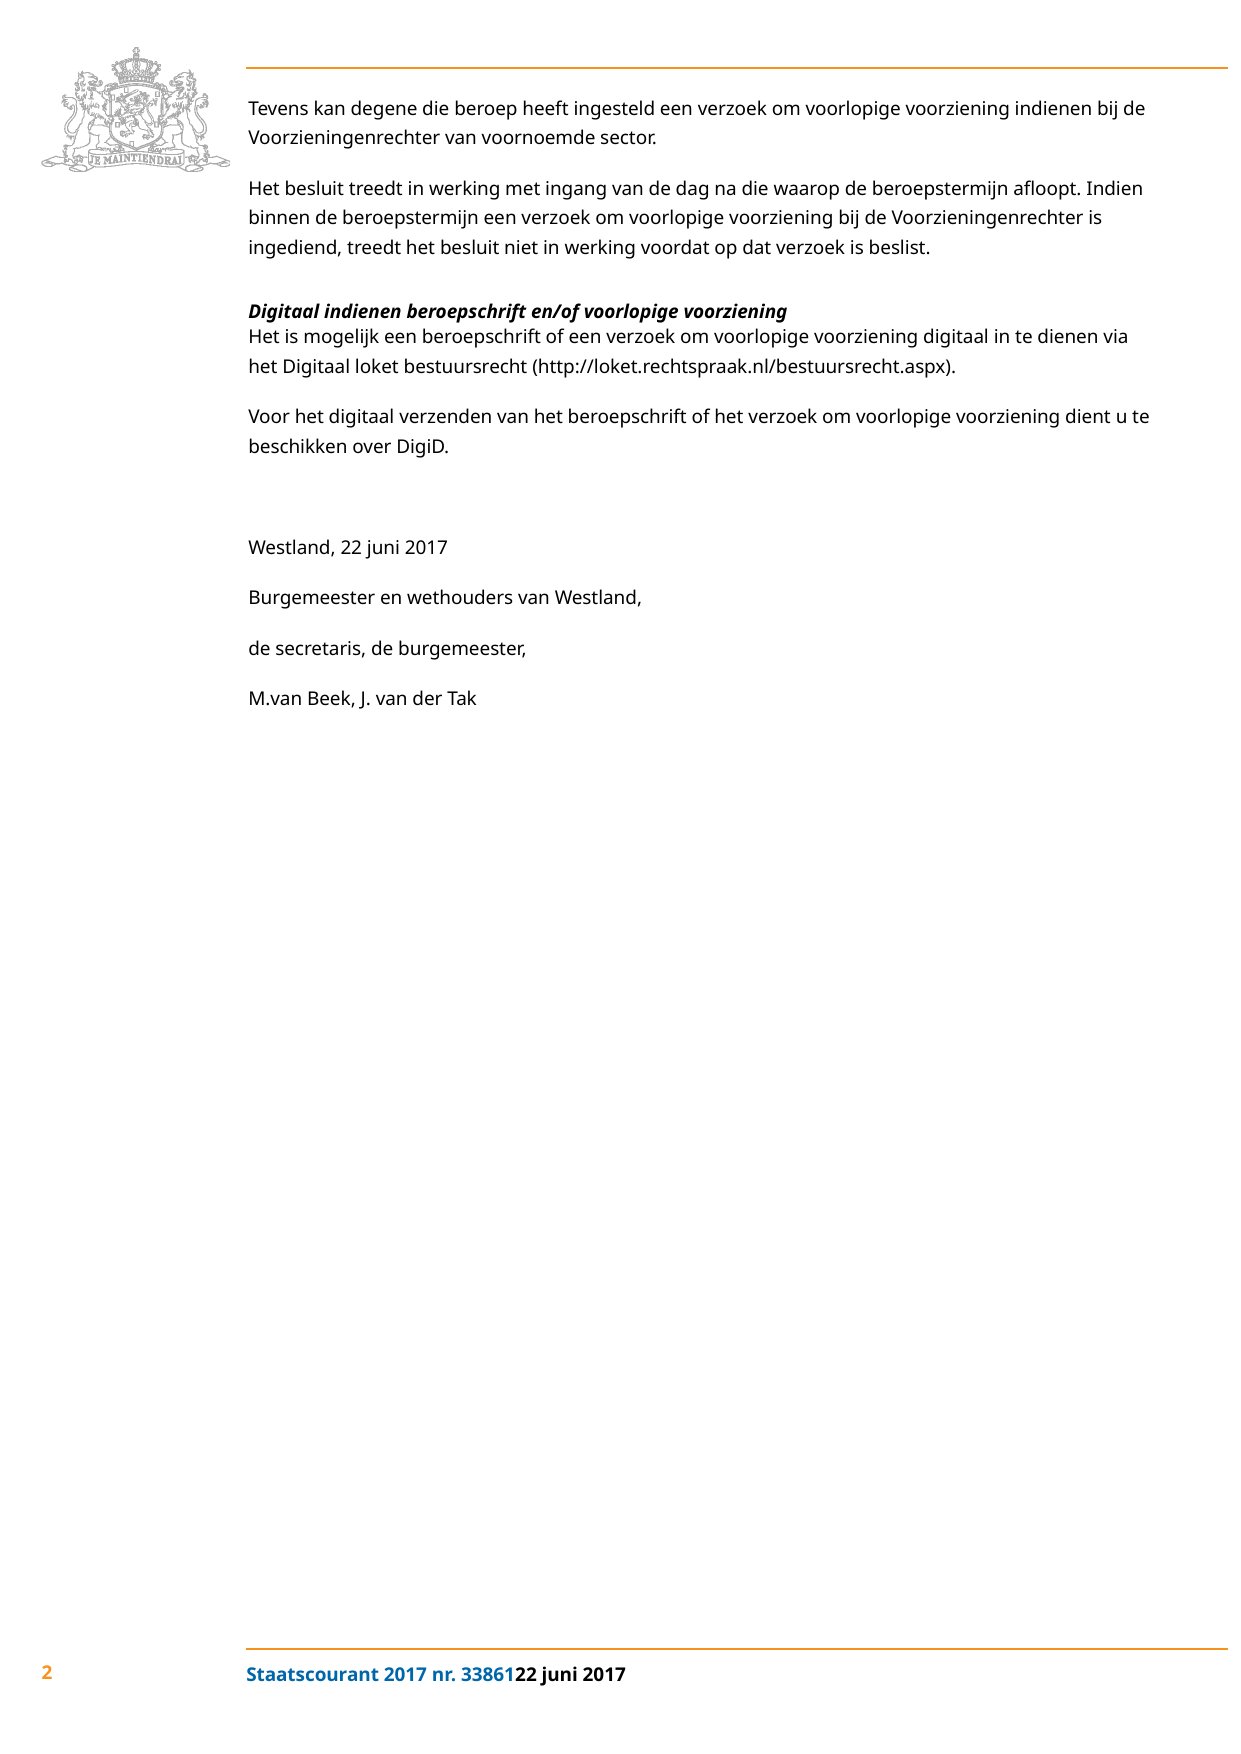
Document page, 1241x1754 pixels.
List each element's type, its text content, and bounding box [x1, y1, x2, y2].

text de secretaris, de burgemeester, [248, 635, 1152, 661]
text Voor het digitaal verzenden van het beroepschrift of het verzoek om voorlopige voorziening dient u te beschikken over DigiD. [248, 404, 1152, 459]
text Digitaal indienen beroepschrift en/of voorlopige voorziening [248, 298, 1152, 324]
text Het is mogelijk een beroepschrift of een verzoek om voorlopige voorziening digitaal in te dienen via het Digitaal loket bestuursrecht (http://loket.rechtspraak.nl/bestuursrecht.aspx). [248, 324, 1152, 379]
text Tevens kan degene die beroep heeft ingesteld een verzoek om voorlopige voorziening indienen bij de Voorzieningenrechter van voornoemde sector. [248, 95, 1152, 150]
text Westland, 22 juni 2017 [248, 534, 1152, 560]
text Burgemeester en wethouders van Westland, [248, 584, 1152, 610]
text M.van Beek, J. van der Tak [248, 685, 1152, 711]
picture [41, 47, 231, 172]
text Het besluit treedt in werking met ingang van de dag na die waarop de beroepstermijn afloopt. Indien binnen de beroepstermijn een verzoek om voorlopige voorziening bij de Voorzieningenrechter is ingediend, treedt het besluit niet in werking voordat op dat verzoek is beslist. [248, 175, 1152, 260]
